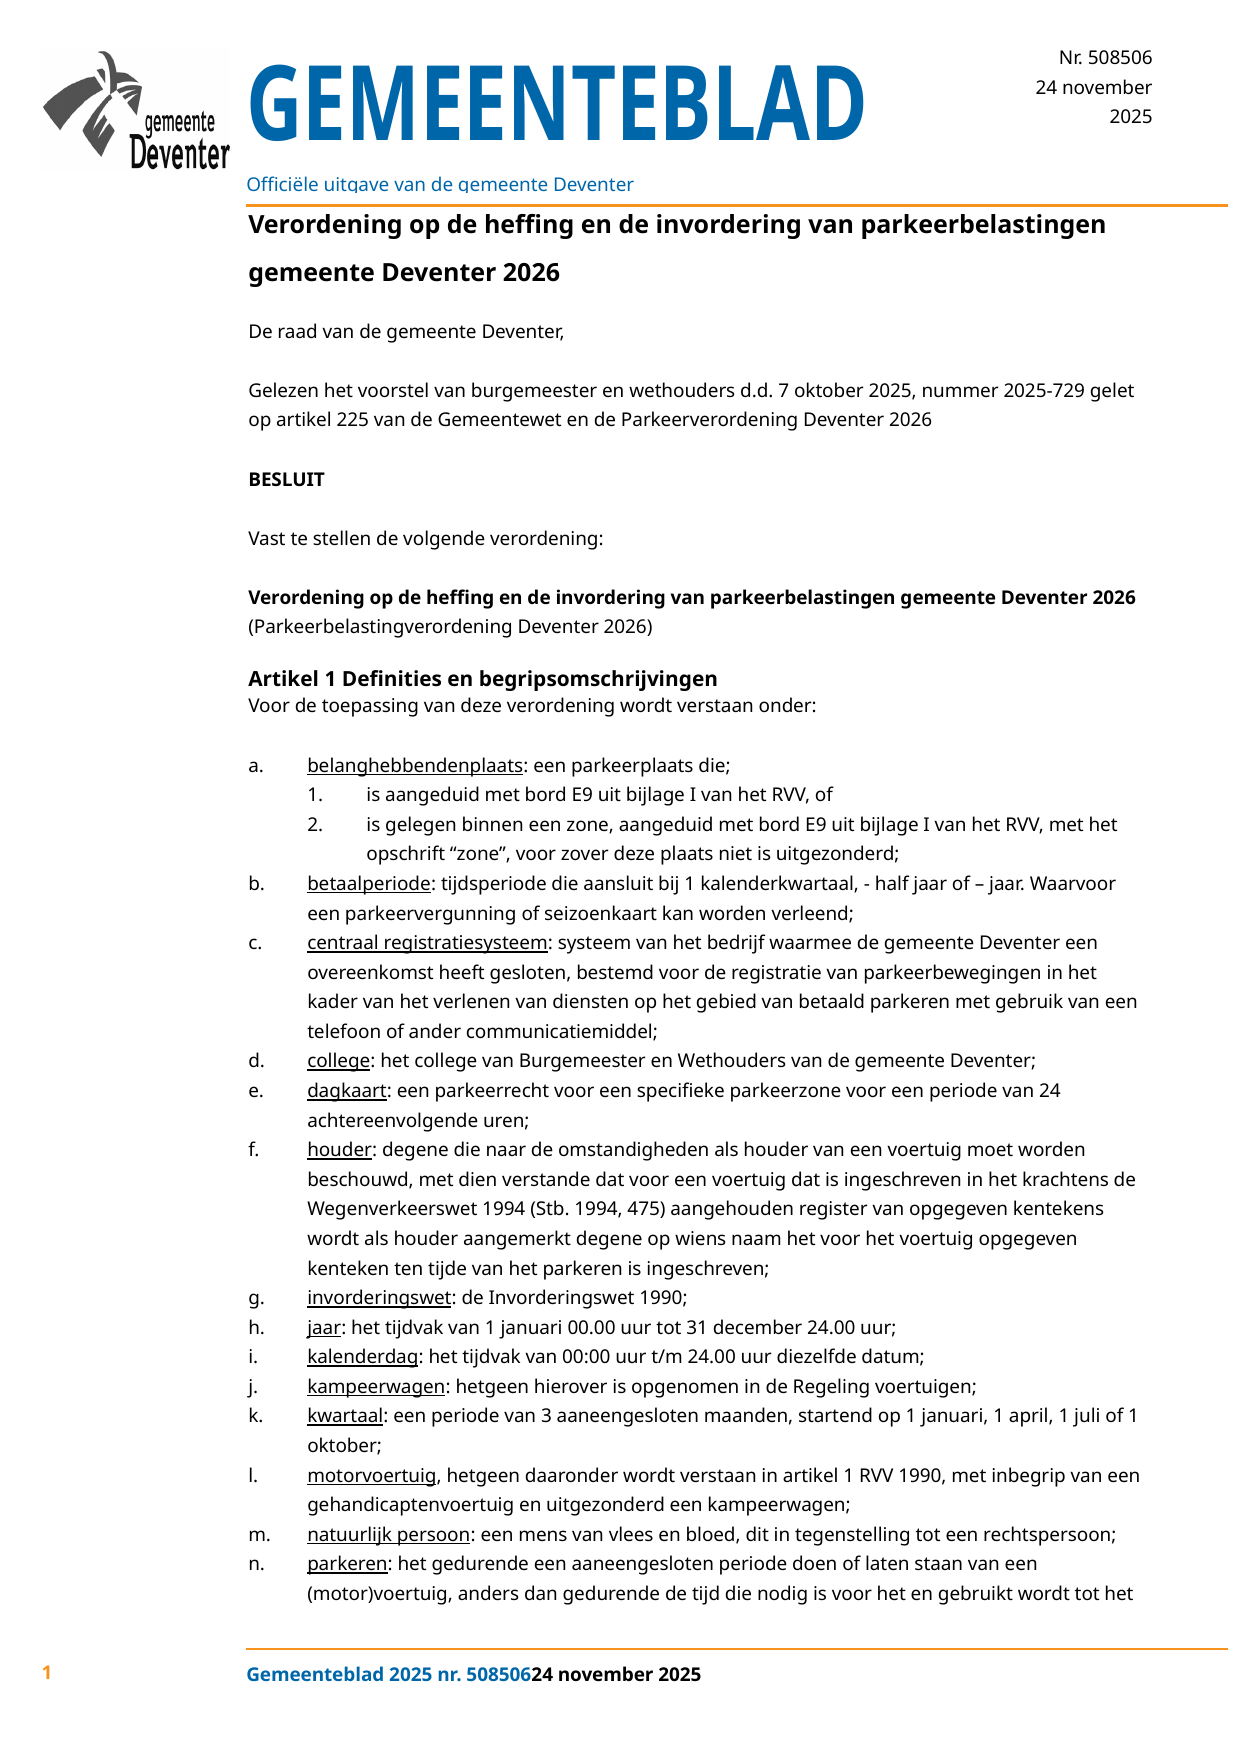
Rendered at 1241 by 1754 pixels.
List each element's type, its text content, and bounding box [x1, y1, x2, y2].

text Artikel 1 Definities en begripsomschrijvingen [248, 664, 1152, 693]
list natuurlijk persoon: een mens van vlees en bloed, dit in tegenstelling tot een rechtspersoon; [248, 1521, 1152, 1547]
text (Parkeerbelastingverordening Deventer 2026) [248, 614, 1152, 639]
list motorvoertuig, hetgeen daaronder wordt verstaan in artikel 1 RVV 1990, met inbegrip van een gehandicaptenvoertuig en uitgezonderd een kampeerwagen; [248, 1462, 1152, 1517]
list belanghebbendenplaats: een parkeerplaats die; [248, 752, 1152, 777]
list jaar: het tijdvak van 1 januari 00.00 uur tot 31 december 24.00 uur; [248, 1314, 1152, 1339]
list betaalperiode: tijdsperiode die aansluit bij 1 kalenderkwartaal, - half jaar of – jaar. Waarvoor een parkeervergunning of seizoenkaart kan worden verleend; [248, 870, 1152, 925]
list kampeerwagen: hetgeen hierover is opgenomen in de Regeling voertuigen; [248, 1373, 1152, 1399]
list centraal registratiesysteem: systeem van het bedrijf waarmee de gemeente Deventer een overeenkomst heeft gesloten, bestemd voor de registratie van parkeerbewegingen in het kader van het verlenen van diensten op het gebied van betaald parkeren met gebruik van een telefoon of ander communicatiemiddel; [248, 929, 1152, 1044]
text Verordening op de heffing en de invordering van parkeerbelastingen gemeente Deventer 2026 [248, 207, 1152, 288]
list kwartaal: een periode van 3 aaneengesloten maanden, startend op 1 januari, 1 april, 1 juli of 1 oktober; [248, 1403, 1152, 1458]
list is aangeduid met bord E9 uit bijlage I van het RVV, of [307, 781, 1152, 807]
picture [41, 47, 231, 172]
list is gelegen binnen een zone, aangeduid met bord E9 uit bijlage I van het RVV, met het opschrift “zone”, voor zover deze plaats niet is uitgezonderd; [307, 811, 1152, 866]
text Vast te stellen de volgende verordening: [248, 525, 1152, 551]
list kalenderdag: het tijdvak van 00:00 uur t/m 24.00 uur diezelfde datum; [248, 1343, 1152, 1369]
list houder: degene die naar de omstandigheden als houder van een voertuig moet worden beschouwd, met dien verstande dat voor een voertuig dat is ingeschreven in het krachtens de Wegenverkeerswet 1994 (Stb. 1994, 475) aangehouden register van opgegeven kentekens wordt als houder aangemerkt degene op wiens naam het voor het voertuig opgegeven kenteken ten tijde van het parkeren is ingeschreven; [248, 1136, 1152, 1280]
list dagkaart: een parkeerrecht voor een specifieke parkeerzone voor een periode van 24 achtereenvolgende uren; [248, 1077, 1152, 1132]
list college: het college van Burgemeester en Wethouders van de gemeente Deventer; [248, 1048, 1152, 1073]
text De raad van de gemeente Deventer, [248, 318, 1152, 344]
text BESLUIT [248, 466, 1152, 492]
text Verordening op de heffing en de invordering van parkeerbelastingen gemeente Deventer 2026 [248, 584, 1152, 610]
list parkeren: het gedurende een aaneengesloten periode doen of laten staan van een (motor)voertuig, anders dan gedurende de tijd die nodig is voor het en gebruikt wordt tot het [248, 1551, 1152, 1606]
list invorderingswet: de Invorderingswet 1990; [248, 1284, 1152, 1310]
text Voor de toepassing van deze verordening wordt verstaan onder: [248, 693, 1152, 718]
text Gelezen het voorstel van burgemeester en wethouders d.d. 7 oktober 2025, nummer 2025-729 gelet op artikel 225 van de Gemeentewet en de Parkeerverordening Deventer 2026 [248, 377, 1152, 432]
